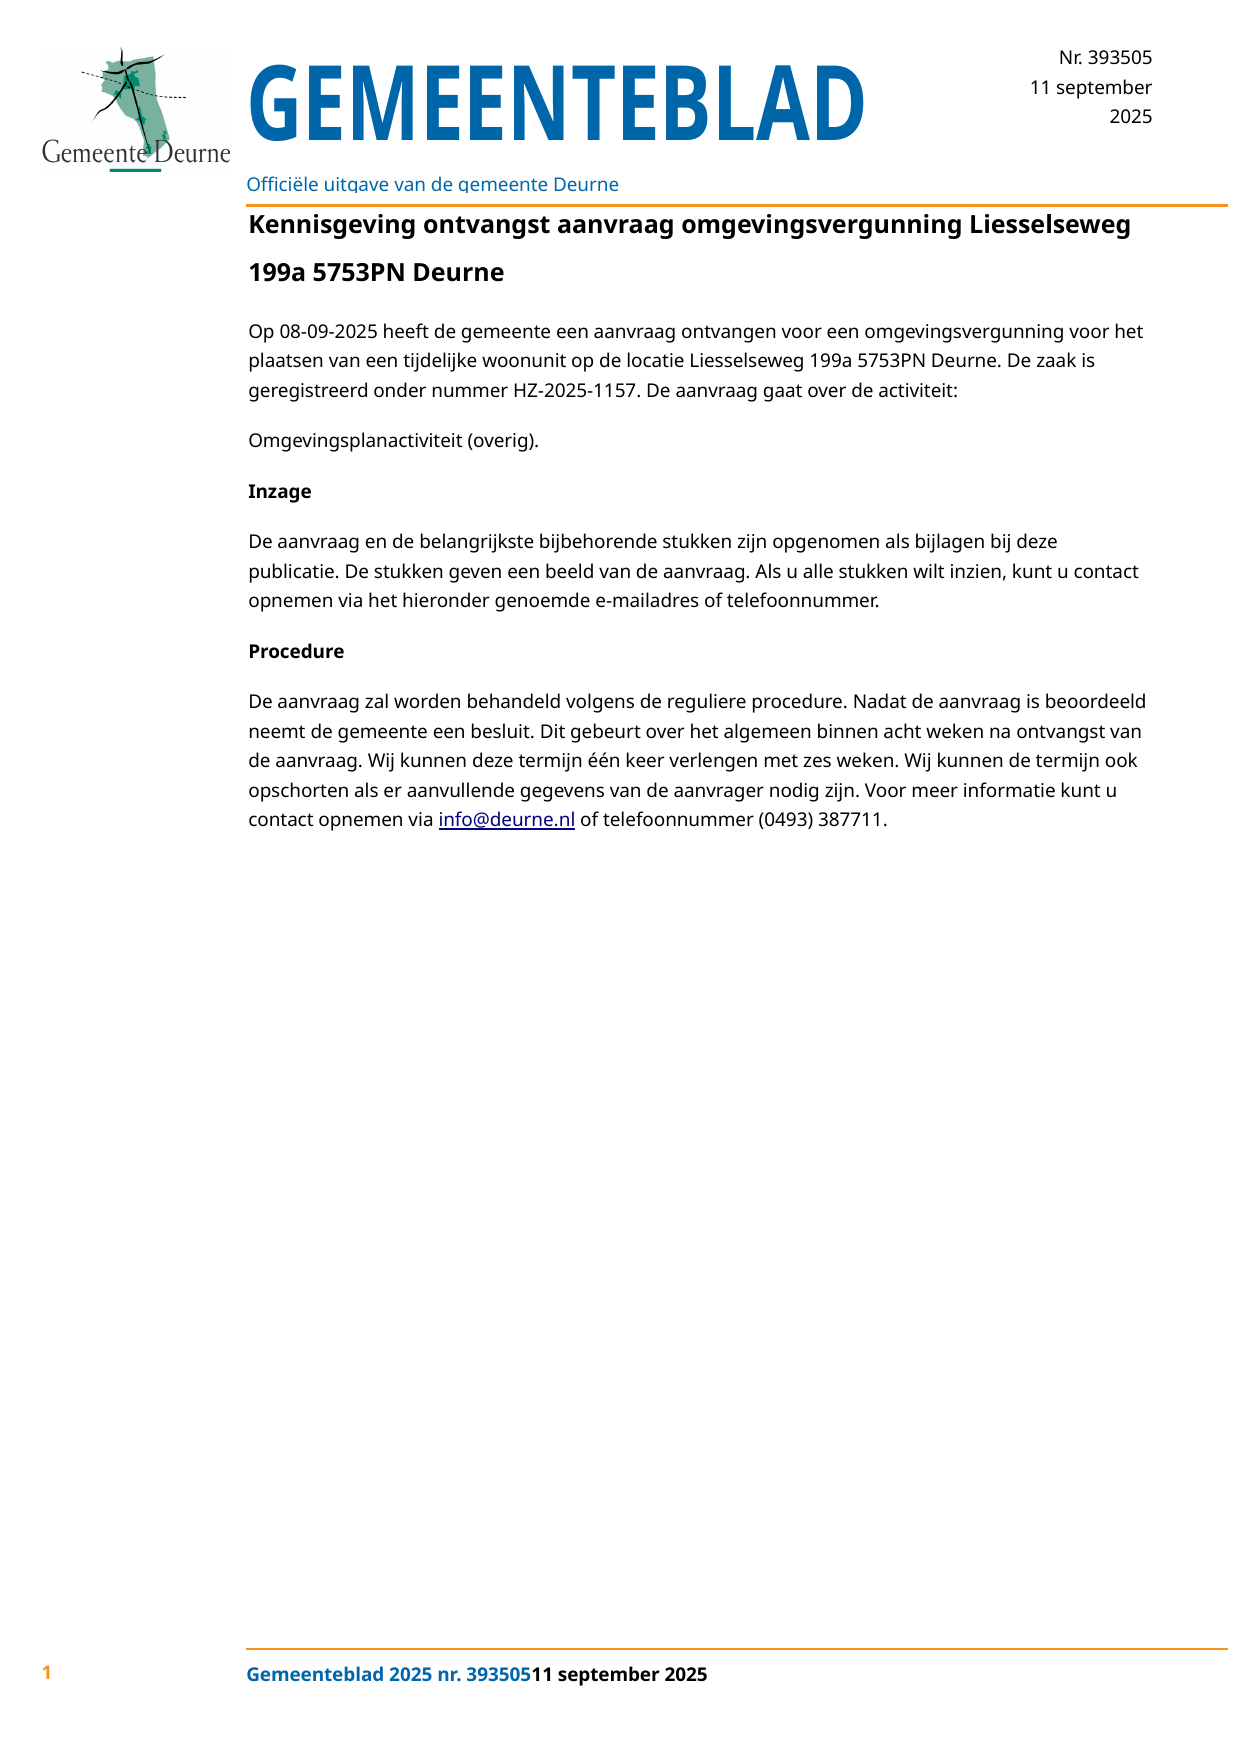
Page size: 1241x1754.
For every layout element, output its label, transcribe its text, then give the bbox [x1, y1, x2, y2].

picture [41, 47, 231, 172]
text Kennisgeving ontvangst aanvraag omgevingsvergunning Liesselseweg 199a 5753PN Deurne [248, 207, 1152, 288]
text Op 08-09-2025 heeft de gemeente een aanvraag ontvangen voor een omgevingsvergunning voor het plaatsen van een tijdelijke woonunit op de locatie Liesselseweg 199a 5753PN Deurne. De zaak is geregistreerd onder nummer HZ-2025-1157. De aanvraag gaat over de activiteit: [248, 318, 1152, 403]
text De aanvraag en de belangrijkste bijbehorende stukken zijn opgenomen als bijlagen bij deze publicatie. De stukken geven een beeld van de aanvraag. Als u alle stukken wilt inzien, kunt u contact opnemen via het hieronder genoemde e-mailadres of telefoonnummer. [248, 528, 1152, 613]
text De aanvraag zal worden behandeld volgens de reguliere procedure. Nadat de aanvraag is beoordeeld neemt de gemeente een besluit. Dit gebeurt over het algemeen binnen acht weken na ontvangst van de aanvraag. Wij kunnen deze termijn één keer verlengen met zes weken. Wij kunnen de termijn ook opschorten als er aanvullende gegevens van de aanvrager nodig zijn. Voor meer informatie kunt u contact opnemen via info@deurne.nl of telefoonnummer (0493) 387711. [248, 688, 1152, 832]
text Omgevingsplanactiviteit (overig). [248, 427, 1152, 453]
text Procedure [248, 638, 1152, 664]
text Inzage [248, 478, 1152, 504]
